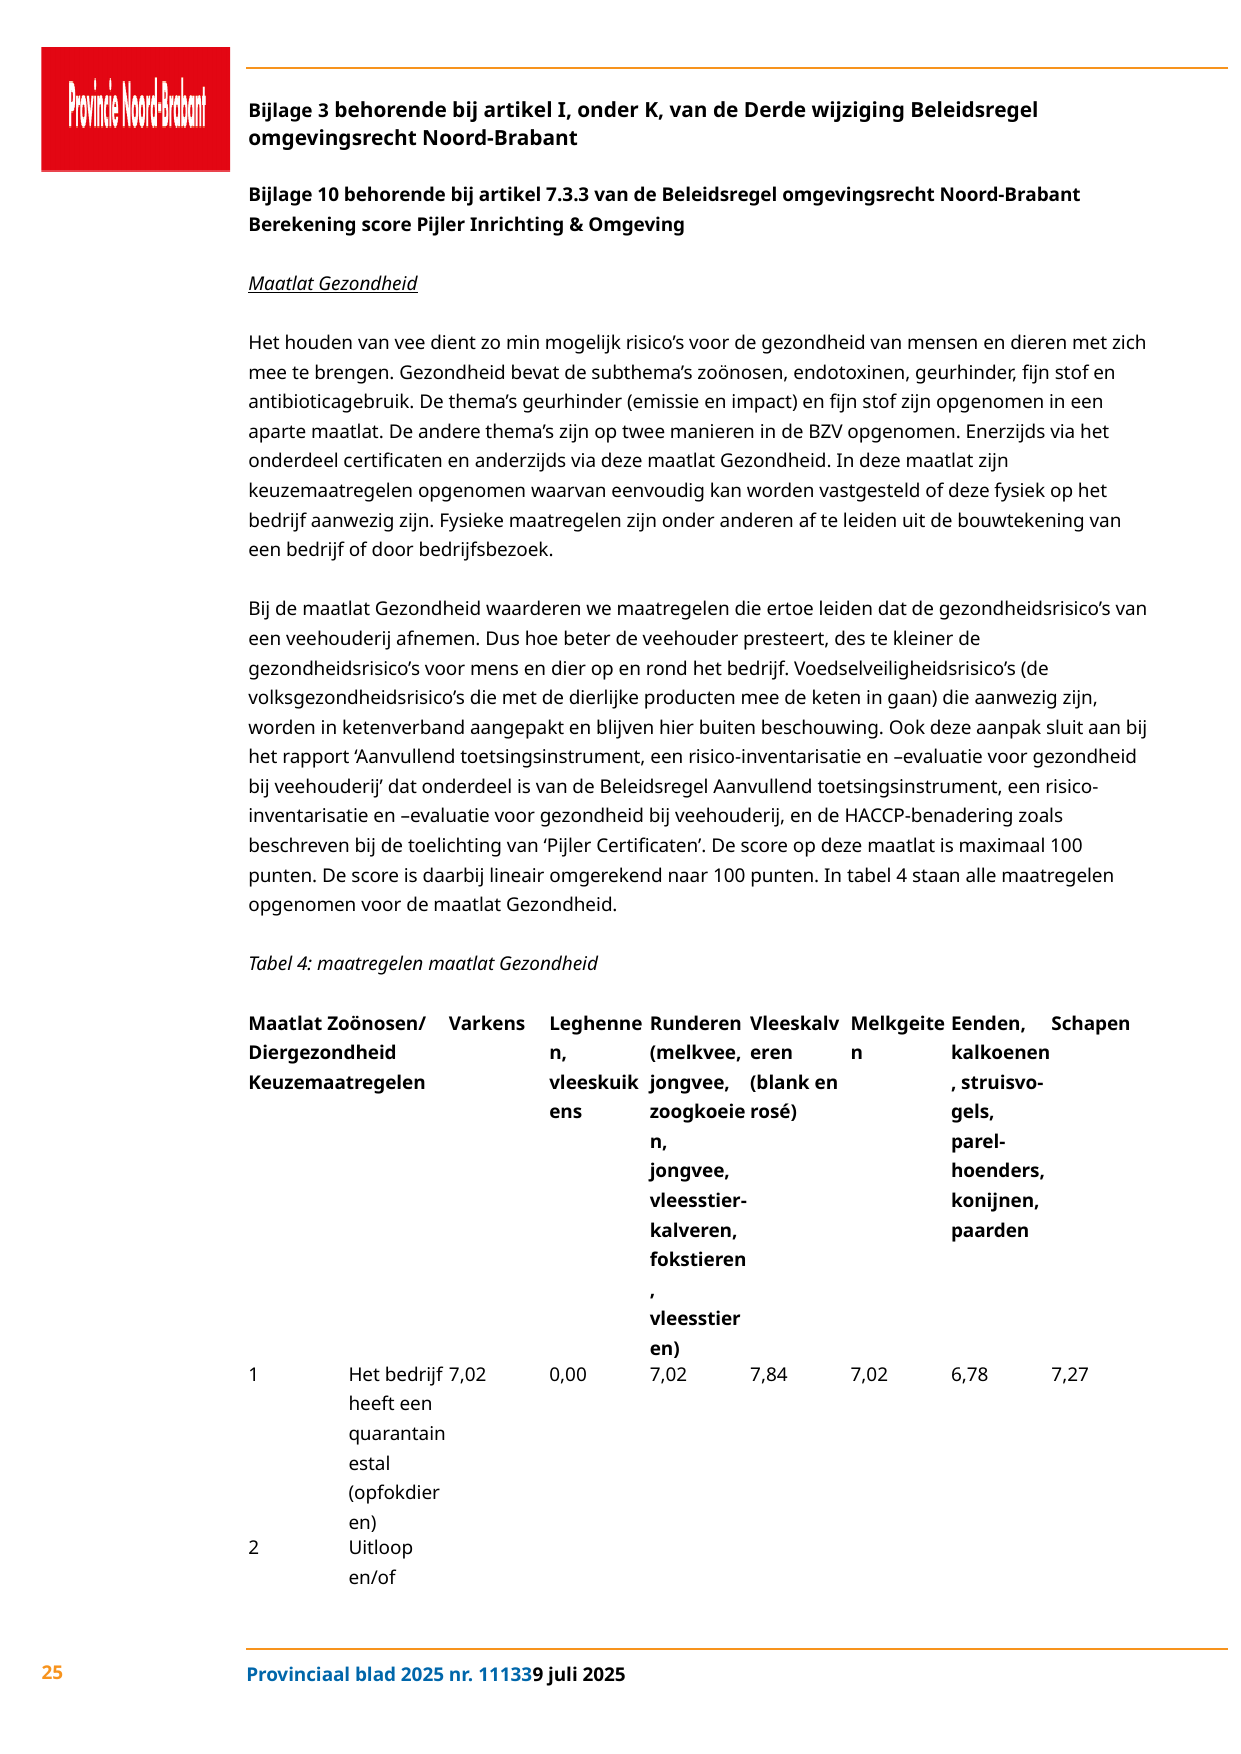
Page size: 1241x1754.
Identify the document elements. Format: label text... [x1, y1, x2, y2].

table_cell 7,02 [650, 1361, 750, 1534]
text Maatlat Gezondheid [248, 270, 1152, 296]
text Bijlage 10 behorende bij artikel 7.3.3 van de Beleidsregel omgevingsrecht Noord-Brabant [248, 181, 1152, 207]
table_cell 7,02 [850, 1361, 951, 1534]
table_cell [750, 1535, 850, 1590]
table_header Maatlat Zoönosen/ Diergezondheid Keuzemaatregelen [248, 1010, 449, 1361]
text Tabel 4: maatregelen maatlat Gezondheid [248, 951, 1152, 976]
table_header Schapen [1051, 1010, 1152, 1361]
text Het houden van vee dient zo min mogelijk risico’s voor de gezondheid van mensen en dieren met zich mee te brengen. Gezondheid bevat de subthema’s zoönosen, endotoxinen, geurhinder, fijn stof en antibioticagebruik. De thema’s geurhinder (emissie en impact) en fijn stof zijn opgenomen in een aparte maatlat. De andere thema’s zijn op twee manieren in de BZV opgenomen. Enerzijds via het onderdeel certificaten en anderzijds via deze maatlat Gezondheid. In deze maatlat zijn keuzemaatregelen opgenomen waarvan eenvoudig kan worden vastgesteld of deze fysiek op het bedrijf aanwezig zijn. Fysieke maatregelen zijn onder anderen af te leiden uit de bouwtekening van een bedrijf of door bedrijfsbezoek. [248, 329, 1152, 562]
table_header Leghennen, vleeskuikens [549, 1010, 649, 1361]
table_cell Uitloop en/of [348, 1535, 449, 1590]
table_header Varkens [449, 1010, 549, 1361]
text Bij de maatlat Gezondheid waarderen we maatregelen die ertoe leiden dat de gezondheidsrisico’s van een veehouderij afnemen. Dus hoe beter de veehouder presteert, des te kleiner de gezondheidsrisico’s voor mens en dier op en rond het bedrijf. Voedselveiligheidsrisico’s (de volksgezondheidsrisico’s die met de dierlijke producten mee de keten in gaan) die aanwezig zijn, worden in ketenverband aangepakt en blijven hier buiten beschouwing. Ook deze aanpak sluit aan bij het rapport ‘Aanvullend toetsingsinstrument, een risico-inventarisatie en –evaluatie voor gezondheid bij veehouderij’ dat onderdeel is van de Beleidsregel Aanvullend toetsingsinstrument, een risico-inventarisatie en –evaluatie voor gezondheid bij veehouderij, en de HACCP-benadering zoals beschreven bij de toelichting van ‘Pijler Certificaten’. De score op deze maatlat is maximaal 100 punten. De score is daarbij lineair omgerekend naar 100 punten. In tabel 4 staan alle maatregelen opgenomen voor de maatlat Gezondheid. [248, 596, 1152, 917]
text Bijlage 3 behorende bij artikel I, onder K, van de Derde wijziging Beleidsregel omgevingsrecht Noord-Brabant [248, 95, 1152, 152]
table_cell 7,27 [1051, 1361, 1152, 1534]
table_cell 2 [248, 1535, 348, 1590]
table_cell 1 [248, 1361, 348, 1534]
table_header Runderen (melkvee, jongvee, zoogkoeien, jongvee, vleesstier-kalveren, fokstieren, vleesstieren) [650, 1010, 750, 1361]
picture [41, 47, 231, 172]
table_cell 6,78 [951, 1361, 1051, 1534]
table_cell 0,00 [549, 1361, 649, 1534]
table_header Vleeskalveren (blank en rosé) [750, 1010, 850, 1361]
table_cell [951, 1535, 1051, 1590]
table_cell [850, 1535, 951, 1590]
table_cell [449, 1535, 549, 1590]
table_header Eenden, kalkoenen, struisvo­gels, parel­hoenders, konijnen, paarden [951, 1010, 1051, 1361]
table_cell [1051, 1535, 1152, 1590]
text Berekening score Pijler Inrichting & Omgeving [248, 211, 1152, 237]
table_cell 7,02 [449, 1361, 549, 1534]
table_cell Het bedrijf heeft een quarantainestal (opfokdieren) [348, 1361, 449, 1534]
table_cell 7,84 [750, 1361, 850, 1534]
table_cell [549, 1535, 649, 1590]
table_cell [650, 1535, 750, 1590]
table_header Melkgeiten [850, 1010, 951, 1361]
